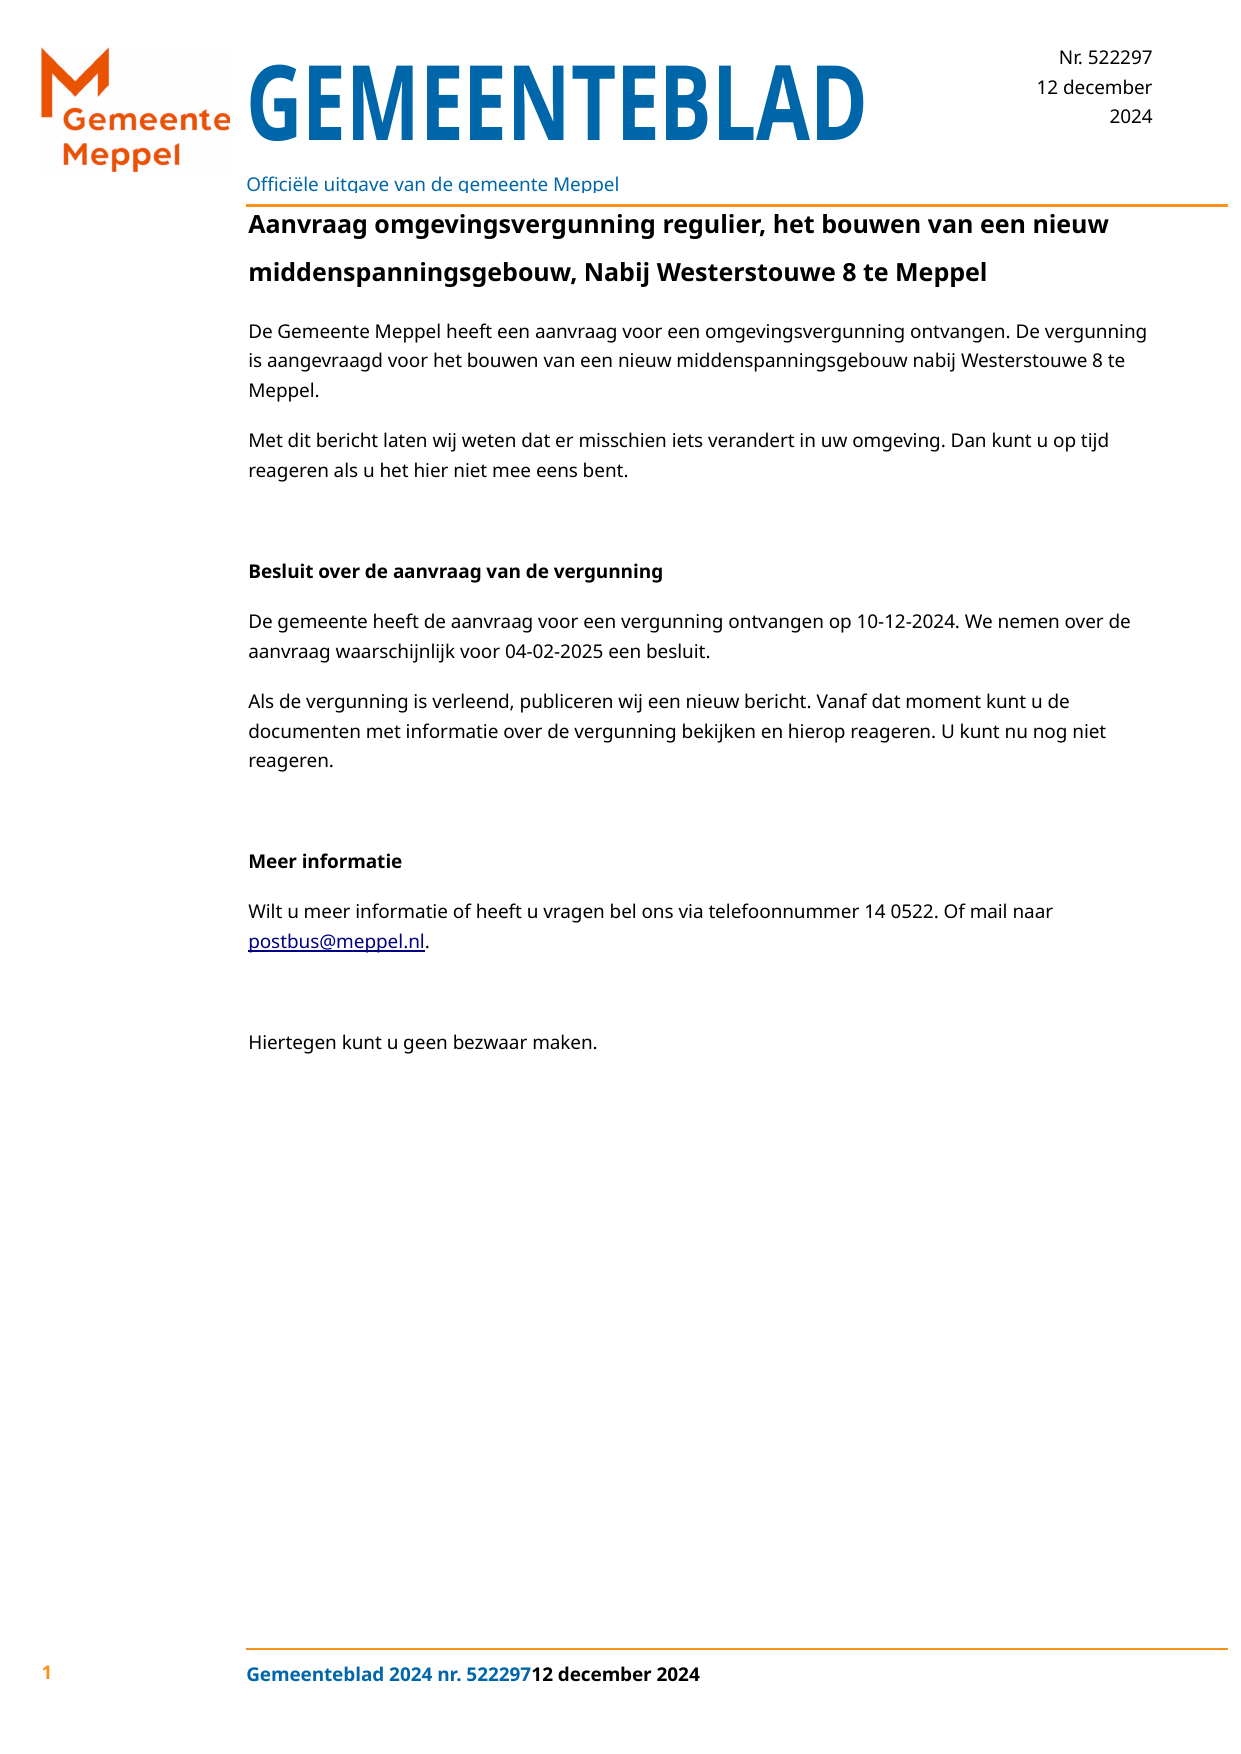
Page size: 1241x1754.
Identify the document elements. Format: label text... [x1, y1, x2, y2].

text Aanvraag omgevingsvergunning regulier, het bouwen van een nieuw middenspanningsgebouw, Nabij Westerstouwe 8 te Meppel [248, 207, 1152, 288]
text Meer informatie [248, 848, 1152, 874]
text Met dit bericht laten wij weten dat er misschien iets verandert in uw omgeving. Dan kunt u op tijd reageren als u het hier niet mee eens bent. [248, 427, 1152, 483]
picture [41, 47, 231, 172]
text De gemeente heeft de aanvraag voor een vergunning ontvangen op 10-12-2024. We nemen over de aanvraag waarschijnlijk voor 04-02-2025 een besluit. [248, 608, 1152, 664]
text Besluit over de aanvraag van de vergunning [248, 558, 1152, 584]
text De Gemeente Meppel heeft een aanvraag voor een omgevingsvergunning ontvangen. De vergunning is aangevraagd voor het bouwen van een nieuw middenspanningsgebouw nabij Westerstouwe 8 te Meppel. [248, 318, 1152, 403]
text Wilt u meer informatie of heeft u vragen bel ons via telefoonnummer 14 0522. Of mail naar postbus@meppel.nl. [248, 899, 1152, 954]
text Hiertegen kunt u geen bezwaar maken. [248, 1029, 1152, 1055]
text Als de vergunning is verleend, publiceren wij een nieuw bericht. Vanaf dat moment kunt u de documenten met informatie over de vergunning bekijken en hierop reageren. U kunt nu nog niet reageren. [248, 688, 1152, 773]
